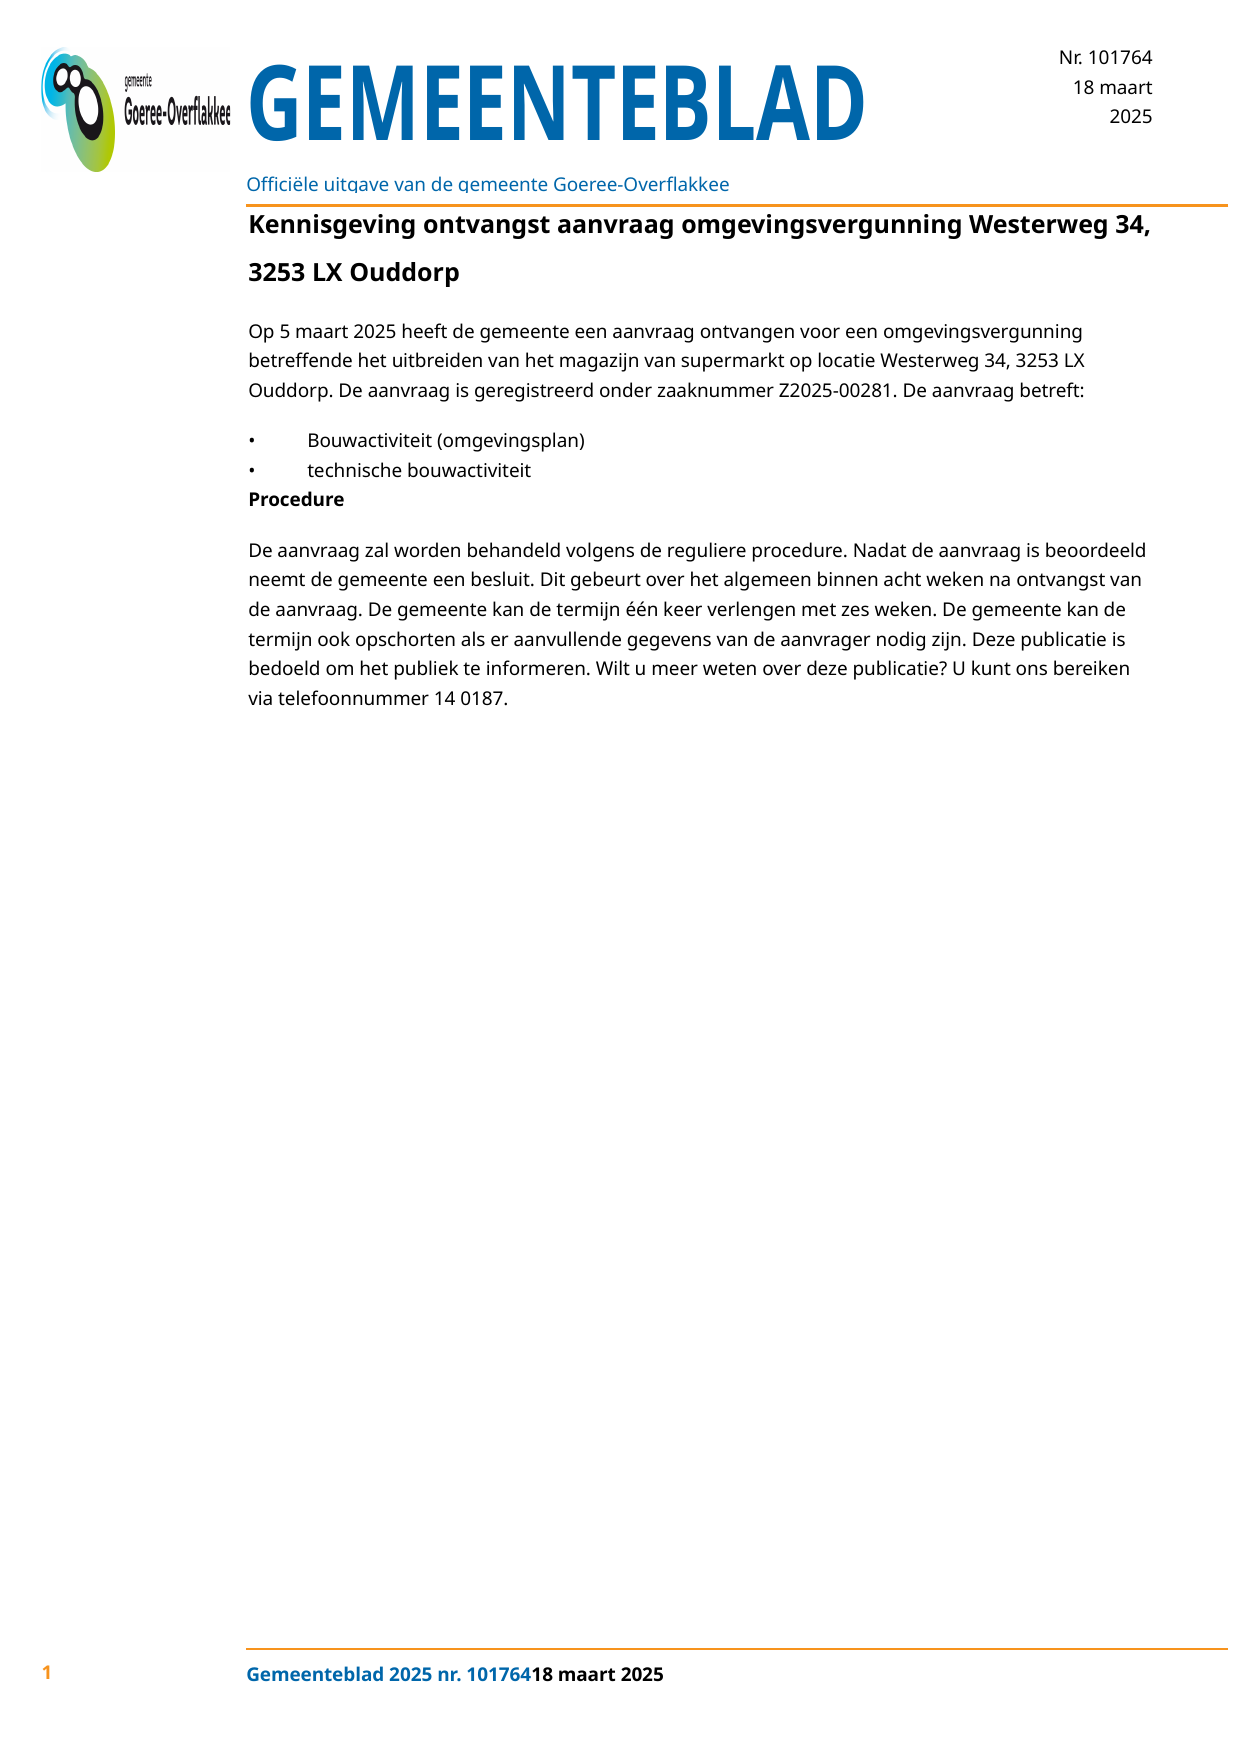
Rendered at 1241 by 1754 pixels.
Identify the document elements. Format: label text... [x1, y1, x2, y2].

list Bouwactiviteit (omgevingsplan) [248, 427, 1152, 453]
list technische bouwactiviteit [248, 457, 1152, 483]
picture [41, 47, 231, 172]
text De aanvraag zal worden behandeld volgens de reguliere procedure. Nadat de aanvraag is beoordeeld neemt de gemeente een besluit. Dit gebeurt over het algemeen binnen acht weken na ontvangst van de aanvraag. De gemeente kan de termijn één keer verlengen met zes weken. De gemeente kan de termijn ook opschorten als er aanvullende gegevens van de aanvrager nodig zijn. Deze publicatie is bedoeld om het publiek te informeren. Wilt u meer weten over deze publicatie? U kunt ons bereiken via telefoonnummer 14 0187. [248, 537, 1152, 711]
text Procedure [248, 487, 1152, 512]
text Kennisgeving ontvangst aanvraag omgevingsvergunning Westerweg 34, 3253 LX Ouddorp [248, 207, 1152, 288]
text Op 5 maart 2025 heeft de gemeente een aanvraag ontvangen voor een omgevingsvergunning betreffende het uitbreiden van het magazijn van supermarkt op locatie Westerweg 34, 3253 LX Ouddorp. De aanvraag is geregistreerd onder zaaknummer Z2025-00281. De aanvraag betreft: [248, 318, 1152, 403]
